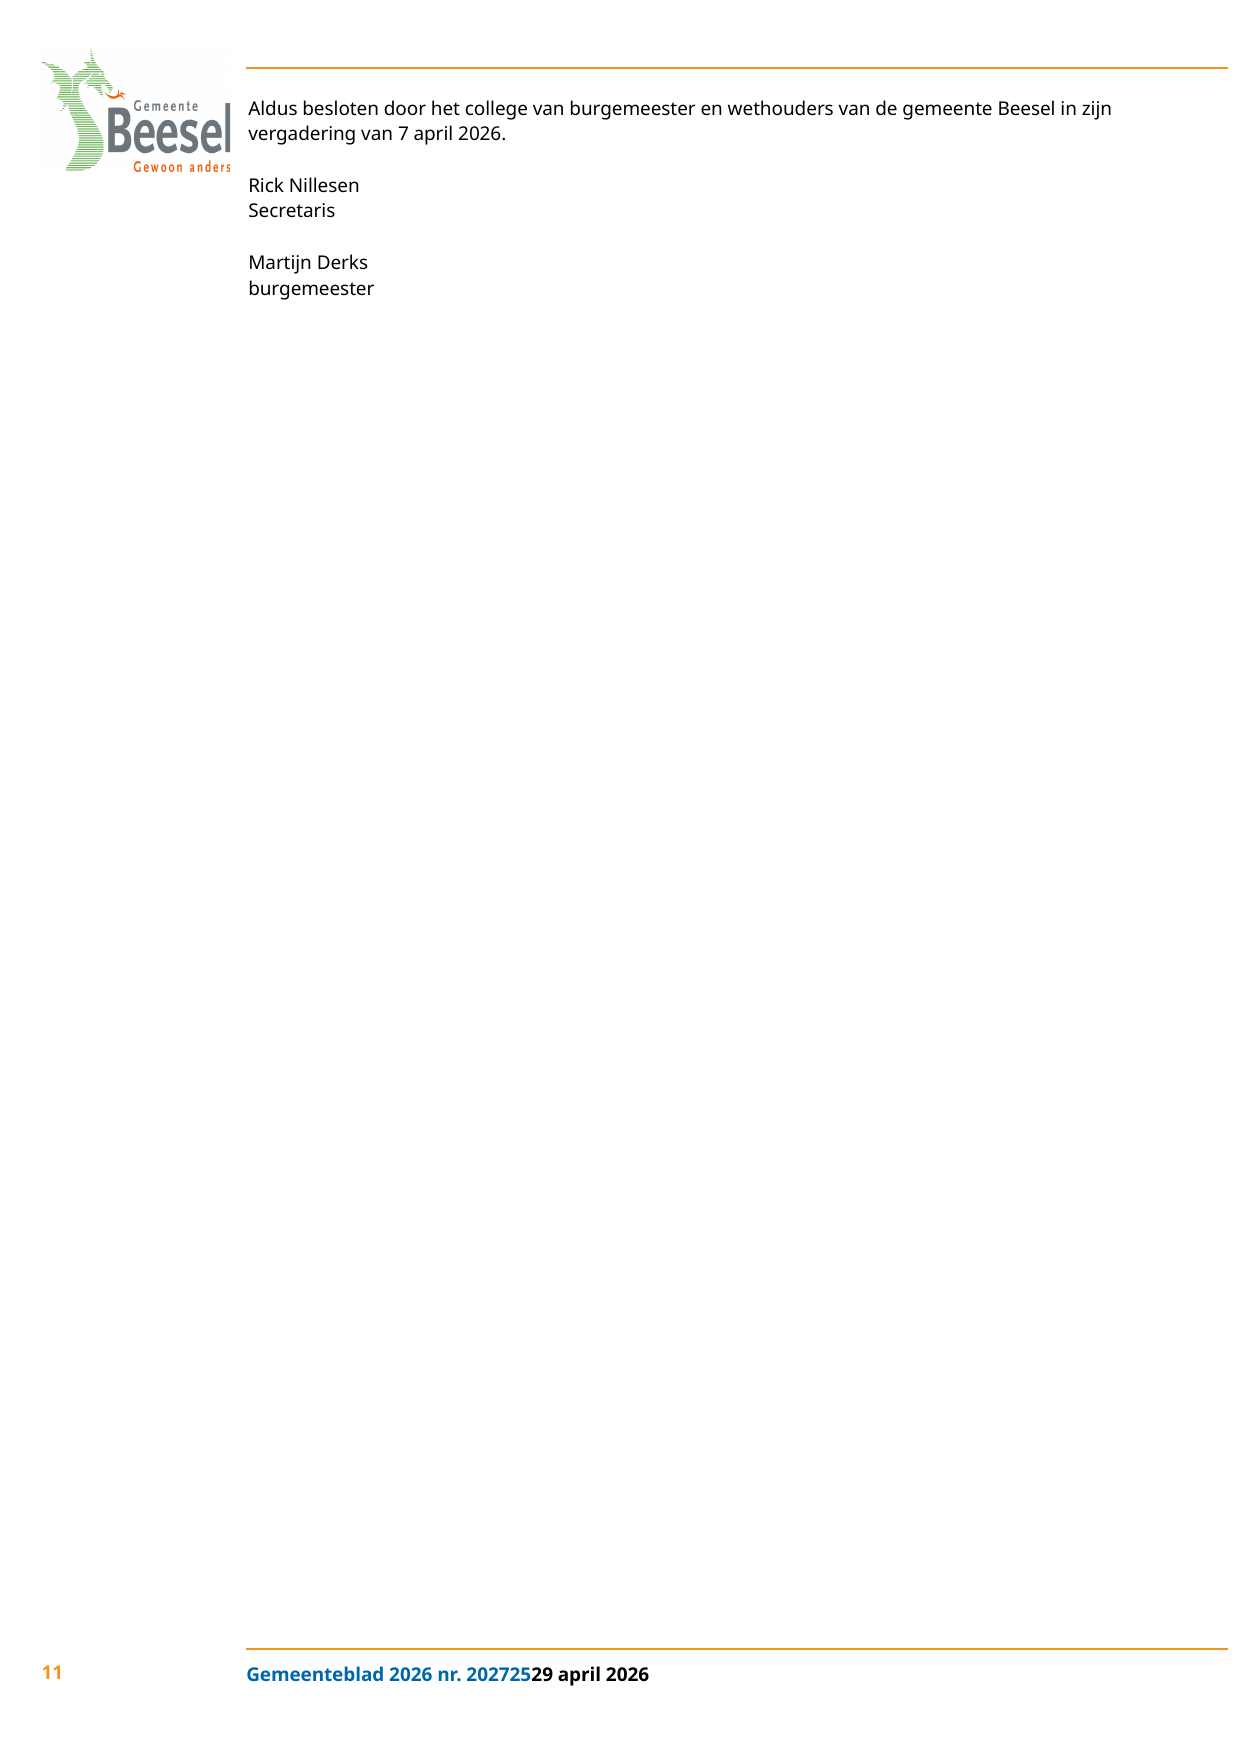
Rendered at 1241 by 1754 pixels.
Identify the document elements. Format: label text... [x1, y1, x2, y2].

text Aldus besloten door het college van burgemeester en wethouders van de gemeente Beesel in zijn vergadering van 7 april 2026. [248, 95, 1152, 146]
text Martijn Derks [248, 249, 1152, 275]
text burgemeester [248, 275, 1152, 301]
text Secretaris [248, 198, 1152, 223]
text Rick Nillesen [248, 172, 1152, 198]
picture [41, 47, 231, 172]
